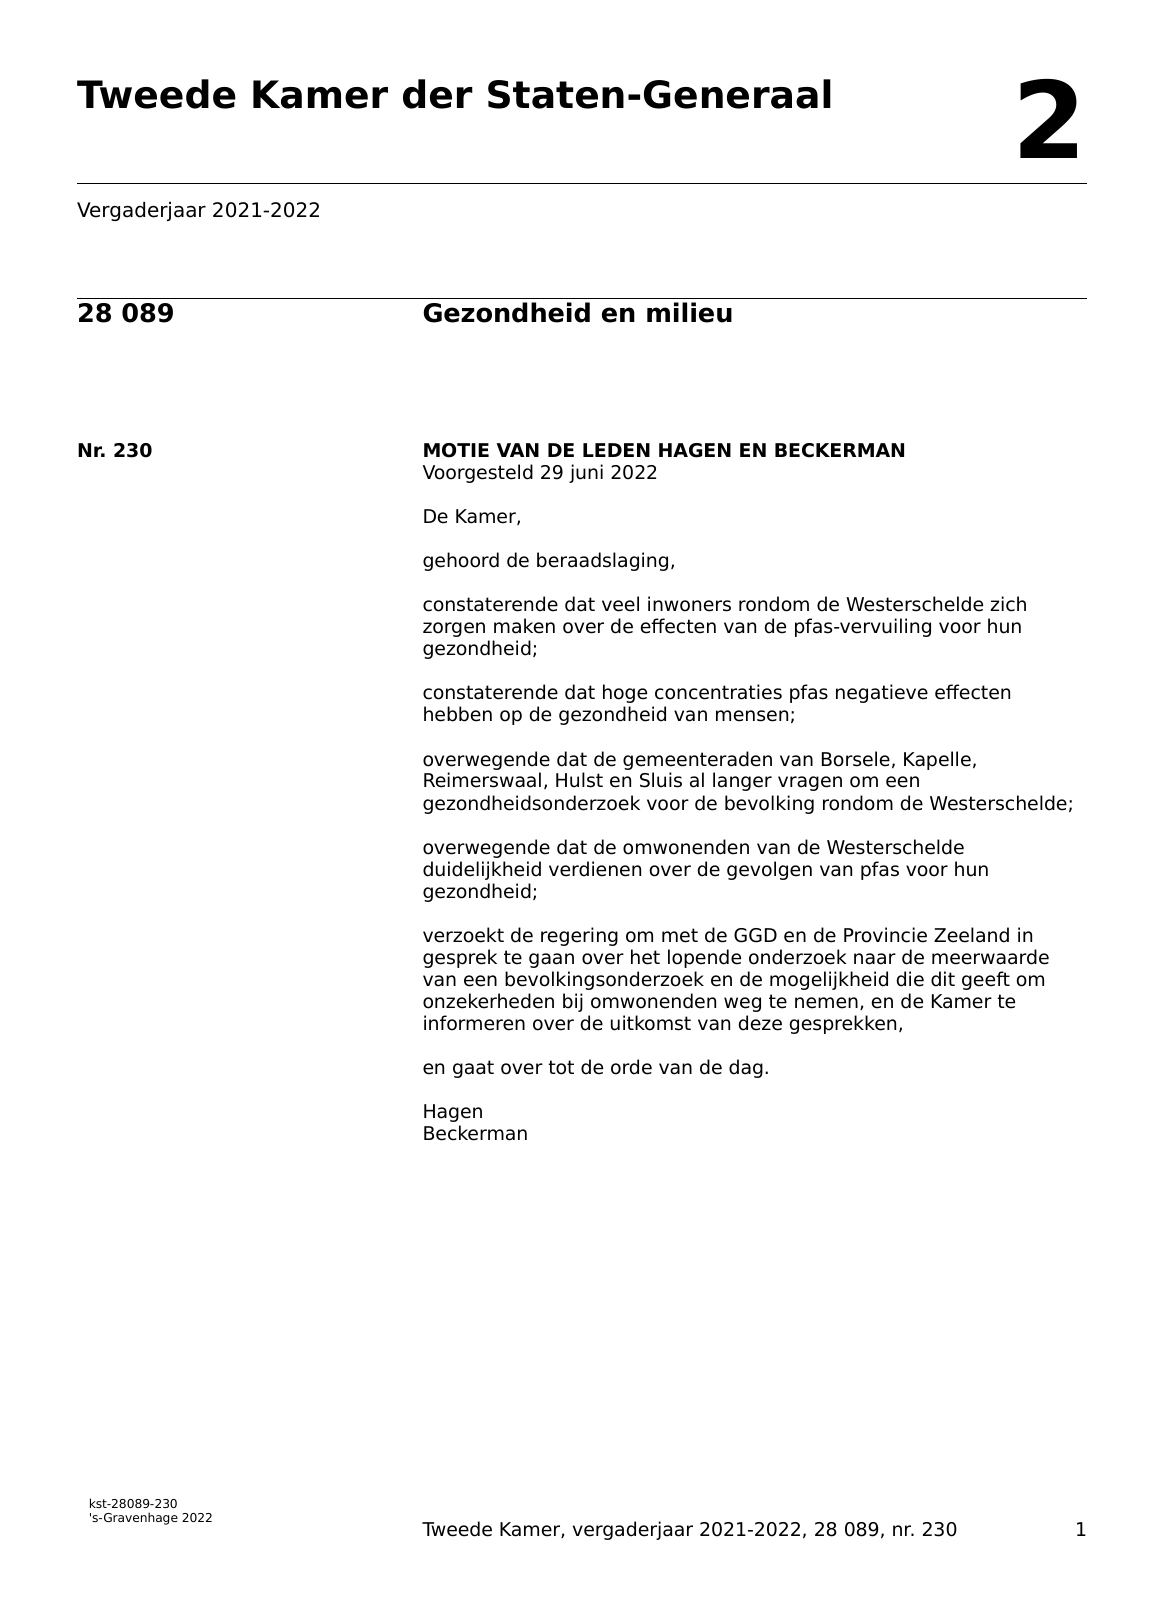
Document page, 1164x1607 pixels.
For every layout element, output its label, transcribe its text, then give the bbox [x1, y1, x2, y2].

text Hagen [422, 1101, 1087, 1123]
text Beckerman [422, 1123, 1087, 1145]
subtitle Nr. 230 MOTIE VAN DE LEDEN HAGEN EN BECKERMAN [77, 440, 1087, 462]
text gehoord de beraadslaging, [422, 550, 1087, 572]
table_cell Vergaderjaar 2021-2022 [77, 184, 1087, 298]
subtitle 28 089 Gezondheid en milieu [77, 299, 1087, 329]
text constaterende dat veel inwoners rondom de Westerschelde zich zorgen maken over de effecten van de pfas-vervuiling voor hun gezondheid; [422, 594, 1087, 660]
text overwegende dat de gemeenteraden van Borsele, Kapelle, Reimerswaal, Hulst en Sluis al langer vragen om een gezondheidsonderzoek voor de bevolking rondom de Westerschelde; [422, 748, 1087, 814]
table_header 2 [886, 59, 1087, 183]
text kst-28089-230 [88, 1497, 323, 1511]
text 's-Gravenhage 2022 [88, 1511, 323, 1525]
text verzoekt de regering om met de GGD en de Provincie Zeeland in gesprek te gaan over het lopende onderzoek naar de meerwaarde van een bevolkingsonderzoek en de mogelijkheid die dit geeft om onzekerheden bij omwonenden weg te nemen, en de Kamer te informeren over de uitkomst van deze gesprekken, [422, 925, 1087, 1034]
table_header Tweede Kamer der Staten-Generaal [77, 59, 886, 183]
text Voorgesteld 29 juni 2022 [422, 462, 1087, 484]
text overwegende dat de omwonenden van de Westerschelde duidelijkheid verdienen over de gevolgen van pfas voor hun gezondheid; [422, 837, 1087, 902]
text constaterende dat hoge concentraties pfas negatieve effecten hebben op de gezondheid van mensen; [422, 682, 1087, 726]
text De Kamer, [422, 506, 1087, 528]
text en gaat over tot de orde van de dag. [422, 1057, 1087, 1079]
